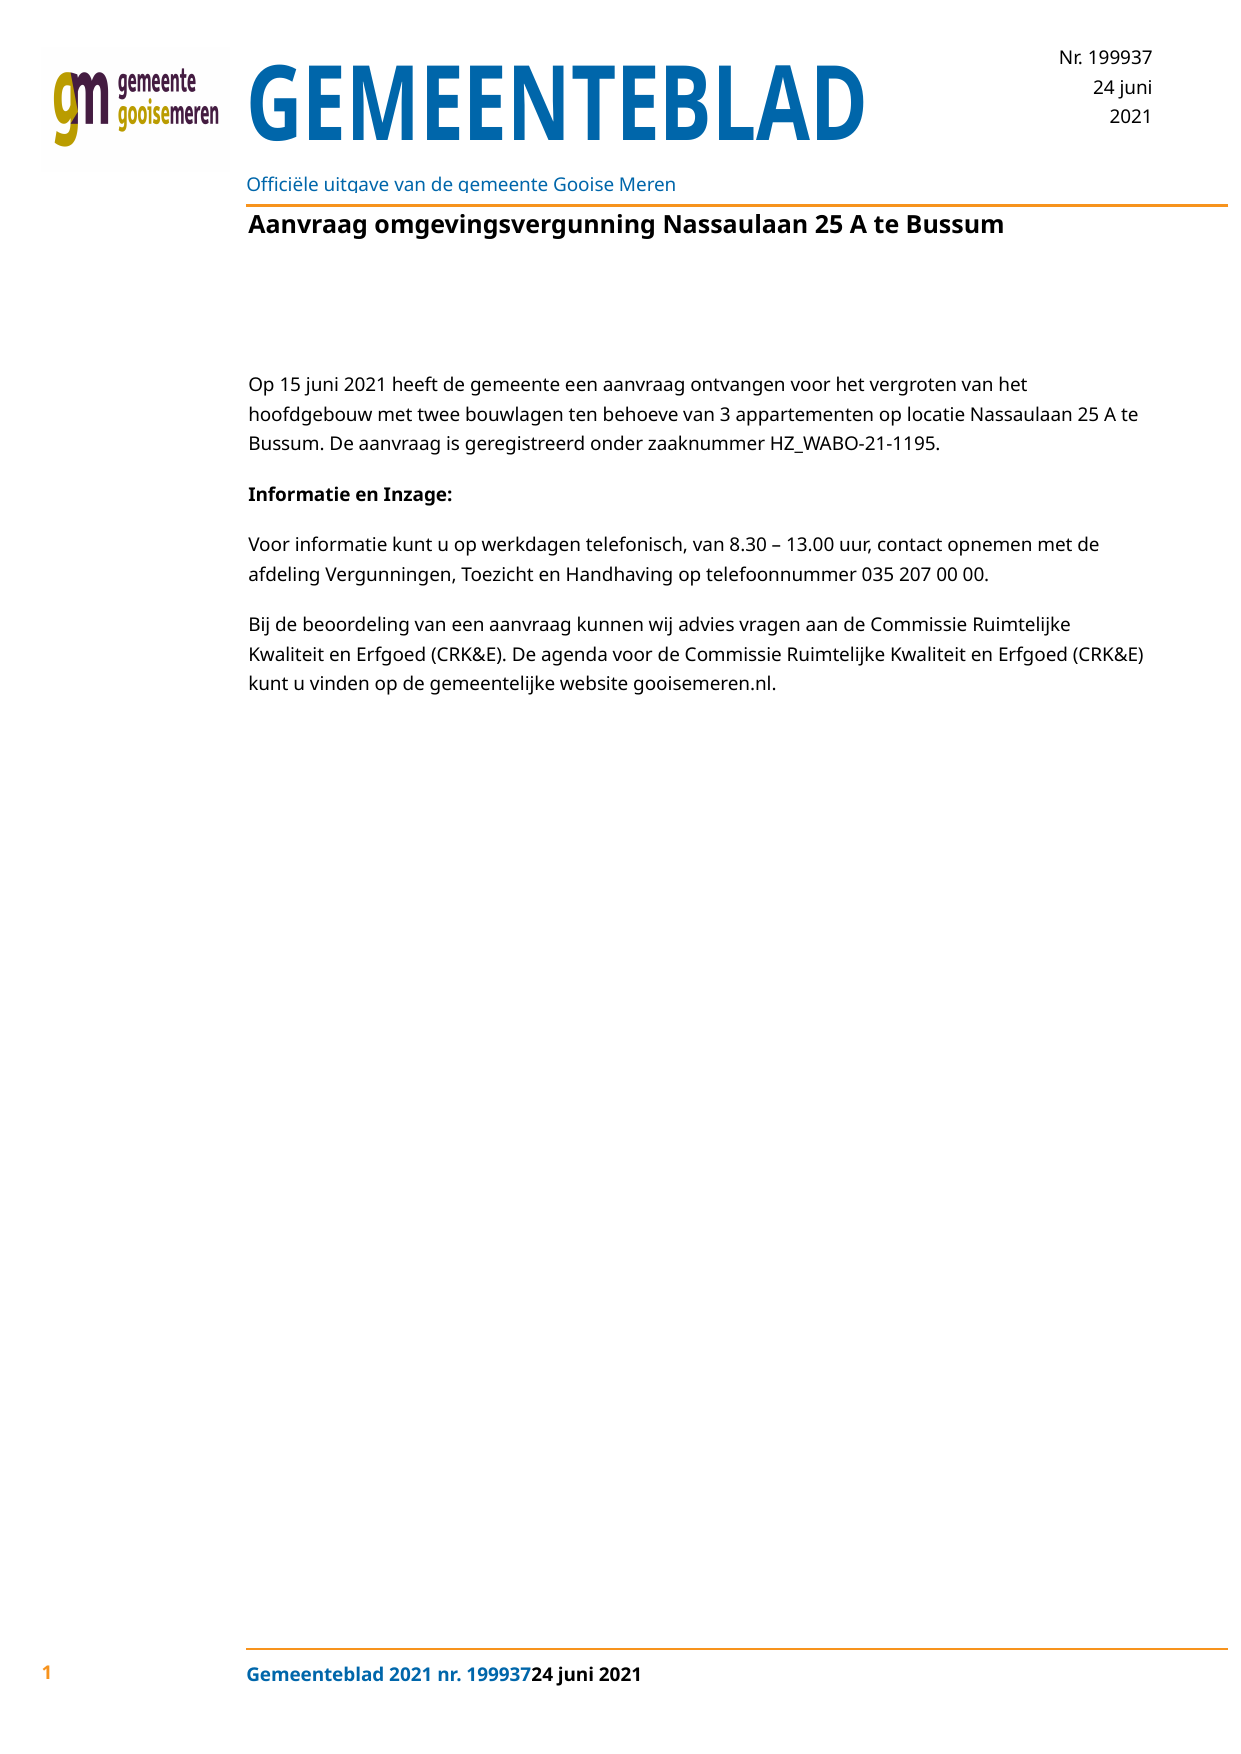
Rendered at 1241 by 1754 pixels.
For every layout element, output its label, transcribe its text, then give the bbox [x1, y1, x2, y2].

text Bij de beoordeling van een aanvraag kunnen wij advies vragen aan de Commissie Ruimtelijke Kwaliteit en Erfgoed (CRK&E). De agenda voor de Commissie Ruimtelijke Kwaliteit en Erfgoed (CRK&E) kunt u vinden op de gemeentelijke website gooisemeren.nl. [248, 611, 1152, 696]
text Voor informatie kunt u op werkdagen telefonisch, van 8.30 – 13.00 uur, contact opnemen met de afdeling Vergunningen, Toezicht en Handhaving op telefoonnummer 035 207 00 00. [248, 531, 1152, 586]
picture [41, 47, 231, 172]
text Op 15 juni 2021 heeft de gemeente een aanvraag ontvangen voor het vergroten van het hoofdgebouw met twee bouwlagen ten behoeve van 3 appartementen op locatie Nassaulaan 25 A te Bussum. De aanvraag is geregistreerd onder zaaknummer HZ_WABO-21-1195. [248, 371, 1152, 456]
text Aanvraag omgevingsvergunning Nassaulaan 25 A te Bussum [248, 207, 1152, 241]
text Informatie en Inzage: [248, 481, 1152, 506]
